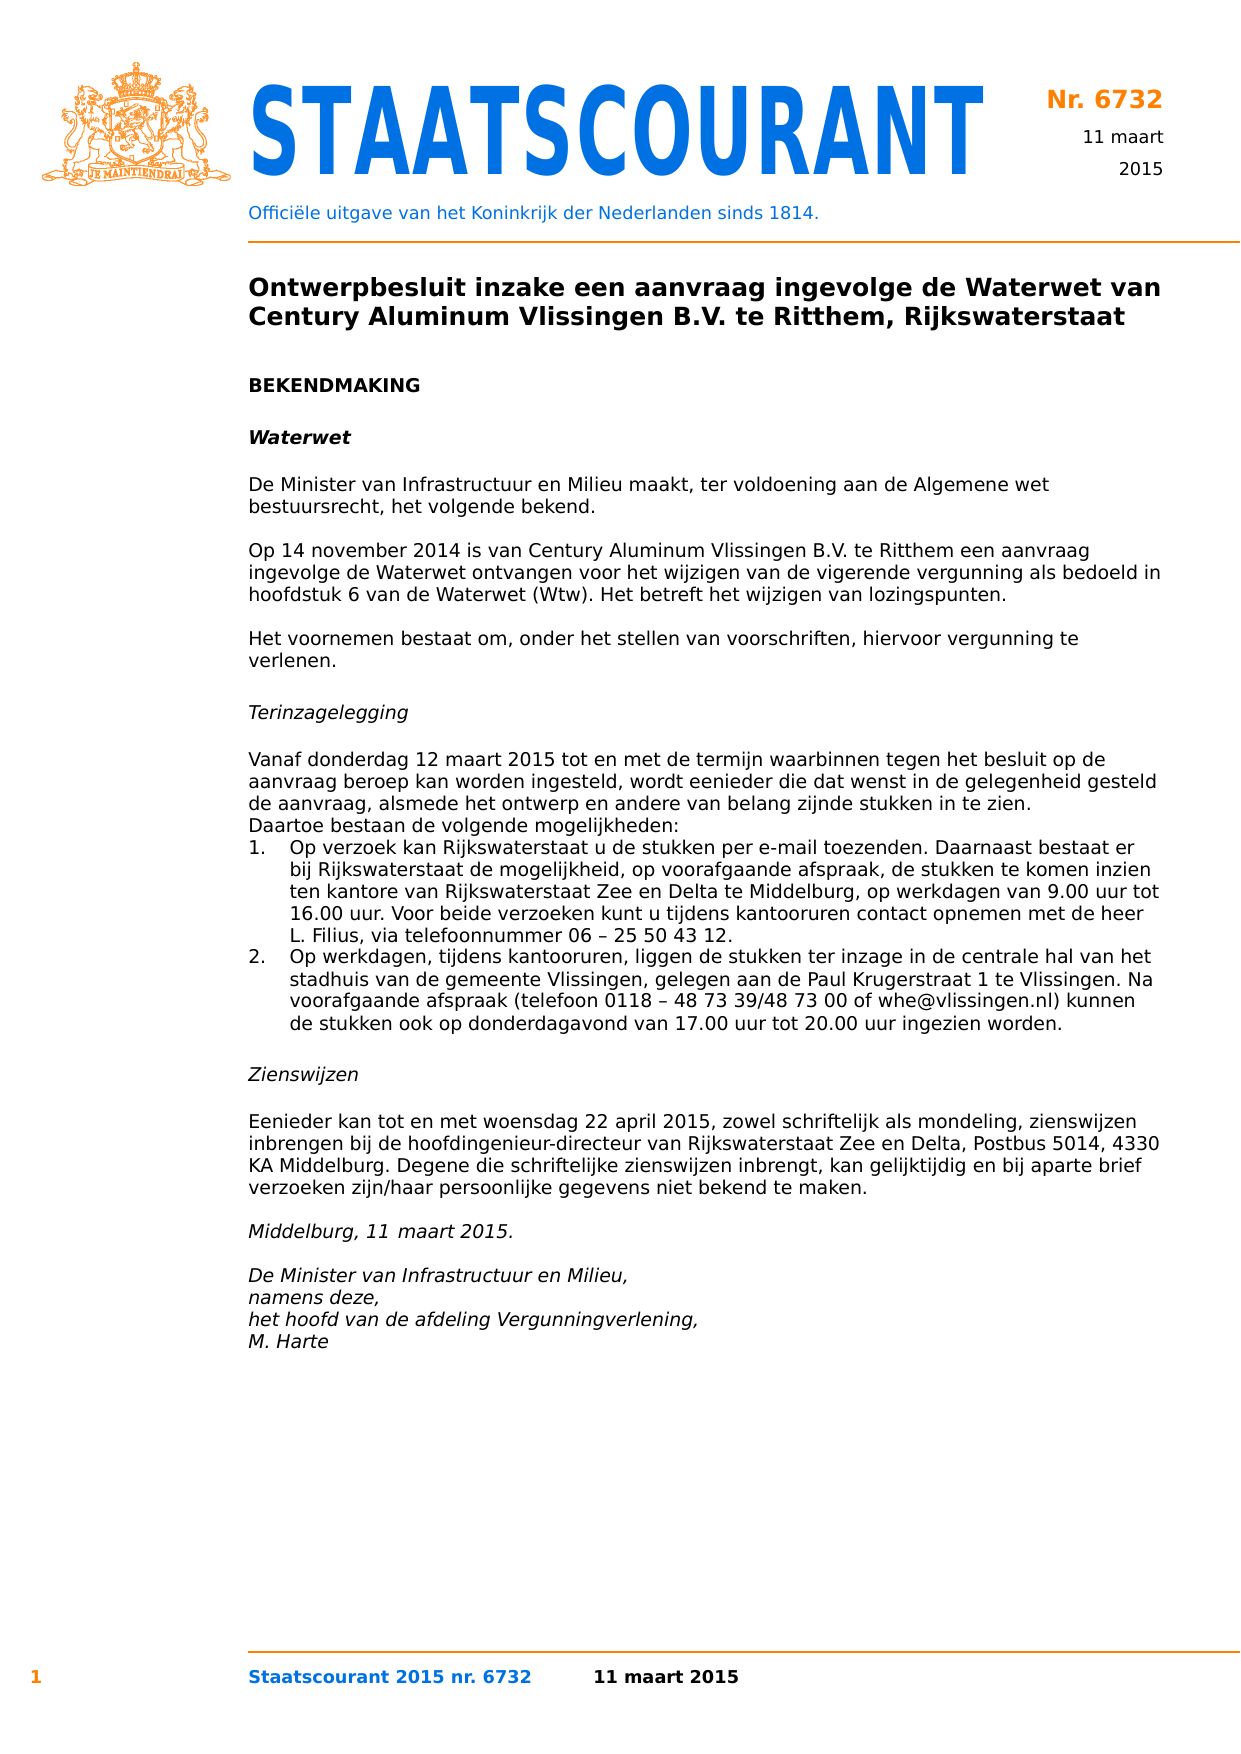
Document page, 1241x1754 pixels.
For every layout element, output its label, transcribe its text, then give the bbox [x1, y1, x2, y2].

subtitle Waterwet [248, 427, 1163, 449]
text Middelburg, 11 maart 2015. [248, 1221, 1163, 1243]
text Eenieder kan tot en met woensdag 22 april 2015, zowel schriftelijk als mondeling, zienswijzen inbrengen bij de hoofdingenieur-directeur van Rijkswaterstaat Zee en Delta, Postbus 5014, 4330 KA Middelburg. Degene die schriftelijke zienswijzen inbrengt, kan gelijktijdig en bij aparte brief verzoeken zijn/haar persoonlijke gegevens niet bekend te maken. [248, 1111, 1163, 1199]
text De Minister van Infrastructuur en Milieu, namens deze, het hoofd van de afdeling Vergunningverlening, M. Harte [248, 1265, 1163, 1353]
table_cell 11 maart [998, 121, 1240, 153]
table_header STAATSCOURANT [248, 62, 998, 203]
picture [41, 62, 231, 186]
subtitle Zienswijzen [248, 1064, 1163, 1086]
text De Minister van Infrastructuur en Milieu maakt, ter voldoening aan de Algemene wet bestuursrecht, het volgende bekend. [248, 474, 1163, 518]
table_header [25, 62, 248, 241]
text Vanaf donderdag 12 maart 2015 tot en met de termijn waarbinnen tegen het besluit op de aanvraag beroep kan worden ingesteld, wordt eenieder die dat wenst in de gelegenheid gesteld de aanvraag, alsmede het ontwerp en andere van belang zijnde stukken in te zien. [248, 749, 1163, 814]
table_header Nr. 6732 [998, 62, 1240, 121]
text 1. Op verzoek kan Rijkswaterstaat u de stukken per e-mail toezenden. Daarnaast bestaat er bij Rijkswaterstaat de mogelijkheid, op voorafgaande afspraak, de stukken te komen inzien ten kantore van Rijkswaterstaat Zee en Delta te Middelburg, op werkdagen van 9.00 uur tot 16.00 uur. Voor beide verzoeken kunt u tijdens kantooruren contact opnemen met de heer L. Filius, via telefoonnummer 06 – 25 50 43 12. [248, 837, 1163, 946]
subtitle Ontwerpbesluit inzake een aanvraag ingevolge de Waterwet van Century Aluminum Vlissingen B.V. te Ritthem, Rijkswaterstaat [248, 273, 1163, 331]
table_cell 2015 [998, 153, 1240, 203]
text 2. Op werkdagen, tijdens kantooruren, liggen de stukken ter inzage in de centrale hal van het stadhuis van de gemeente Vlissingen, gelegen aan de Paul Krugerstraat 1 te Vlissingen. Na voorafgaande afspraak (telefoon 0118 – 48 73 39/48 73 00 of whe@vlissingen.nl) kunnen de stukken ook op donderdagavond van 17.00 uur tot 20.00 uur ingezien worden. [248, 946, 1163, 1034]
subtitle Terinzagelegging [248, 702, 1163, 724]
text Daartoe bestaan de volgende mogelijkheden: [248, 814, 1163, 837]
table_cell Officiële uitgave van het Koninkrijk der Nederlanden sinds 1814. [248, 203, 1240, 241]
subtitle BEKENDMAKING [248, 375, 1163, 397]
text Op 14 november 2014 is van Century Aluminum Vlissingen B.V. te Ritthem een aanvraag ingevolge de Waterwet ontvangen voor het wijzigen van de vigerende vergunning als bedoeld in hoofdstuk 6 van de Waterwet (Wtw). Het betreft het wijzigen van lozingspunten. [248, 540, 1163, 606]
text Het voornemen bestaat om, onder het stellen van voorschriften, hiervoor vergunning te verlenen. [248, 628, 1163, 672]
